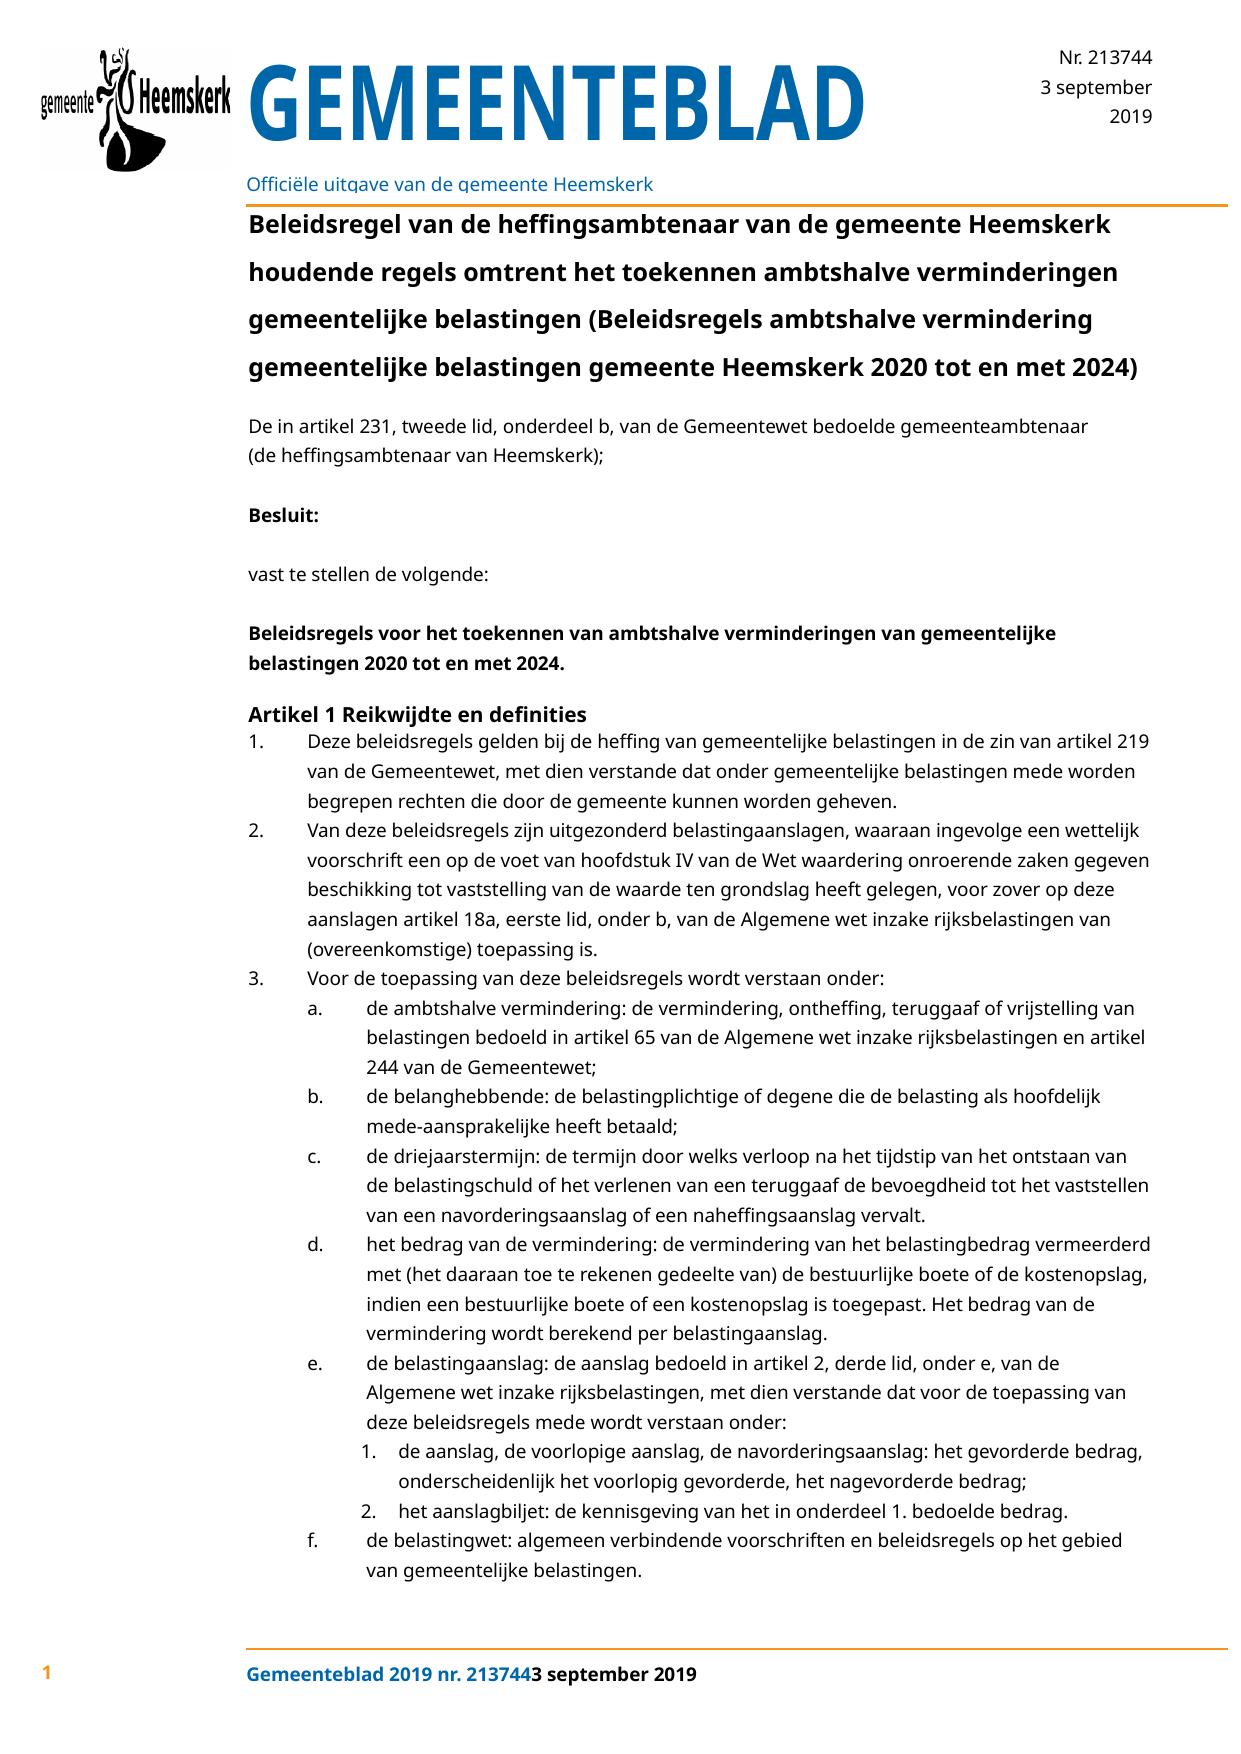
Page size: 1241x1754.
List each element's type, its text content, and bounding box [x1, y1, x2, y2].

text (de heffingsambtenaar van Heemskerk); [248, 443, 1152, 468]
list Van deze beleidsregels zijn uitgezonderd belastingaanslagen, waaraan ingevolge een wettelijk voorschrift een op de voet van hoofdstuk IV van de Wet waardering onroerende zaken gegeven beschikking tot vaststelling van de waarde ten grondslag heeft gelegen, voor zover op deze aanslagen artikel 18a, eerste lid, onder b, van de Algemene wet inzake rijksbelastingen van (overeenkomstige) toepassing is. [248, 817, 1152, 961]
list de belastingwet: algemeen verbindende voorschriften en beleidsregels op het gebied van gemeentelijke belastingen. [307, 1527, 1152, 1583]
list het aanslagbiljet: de kennisgeving van het in onderdeel 1. bedoelde bedrag. [361, 1498, 1152, 1523]
text Beleidsregel van de heffingsambtenaar van de gemeente Heemskerk houdende regels omtrent het toekennen ambtshalve verminderingen gemeentelijke belastingen (Beleidsregels ambtshalve vermindering gemeentelijke belastingen gemeente Heemskerk 2020 tot en met 2024) [248, 207, 1152, 384]
list de aanslag, de voorlopige aanslag, de navorderingsaanslag: het gevorderde bedrag, onderscheidenlijk het voorlopig gevorderde, het nagevorderde bedrag; [361, 1439, 1152, 1494]
picture [41, 47, 231, 172]
list de belanghebbende: de belastingplichtige of degene die de belasting als hoofdelijk mede-aansprakelijke heeft betaald; [307, 1084, 1152, 1139]
text De in artikel 231, tweede lid, onderdeel b, van de Gemeentewet bedoelde gemeenteambtenaar [248, 413, 1152, 439]
list de driejaarstermijn: de termijn door welks verloop na het tijdstip van het ontstaan van de belastingschuld of het verlenen van een teruggaaf de bevoegdheid tot het vaststellen van een navorderingsaanslag of een naheffingsaanslag vervalt. [307, 1143, 1152, 1228]
list Voor de toepassing van deze beleidsregels wordt verstaan onder: [248, 965, 1152, 991]
list de belastingaanslag: de aanslag bedoeld in artikel 2, derde lid, onder e, van de Algemene wet inzake rijksbelastingen, met dien verstande dat voor de toepassing van deze beleidsregels mede wordt verstaan onder: [307, 1350, 1152, 1435]
list het bedrag van de vermindering: de vermindering van het belastingbedrag vermeerderd met (het daaraan toe te rekenen gedeelte van) de bestuurlijke boete of de kostenopslag, indien een bestuurlijke boete of een kostenopslag is toegepast. Het bedrag van de vermindering wordt berekend per belastingaanslag. [307, 1232, 1152, 1346]
text Besluit: [248, 502, 1152, 528]
text Beleidsregels voor het toekennen van ambtshalve verminderingen van gemeentelijke belastingen 2020 tot en met 2024. [248, 620, 1152, 676]
text vast te stellen de volgende: [248, 561, 1152, 587]
text Artikel 1 Reikwijdte en definities [248, 700, 1152, 729]
list Deze beleidsregels gelden bij de heffing van gemeentelijke belastingen in de zin van artikel 219 van de Gemeentewet, met dien verstande dat onder gemeentelijke belastingen mede worden begrepen rechten die door de gemeente kunnen worden geheven. [248, 729, 1152, 813]
list de ambtshalve vermindering: de vermindering, ontheffing, teruggaaf of vrijstelling van belastingen bedoeld in artikel 65 van de Algemene wet inzake rijksbelastingen en artikel 244 van de Gemeentewet; [307, 995, 1152, 1080]
